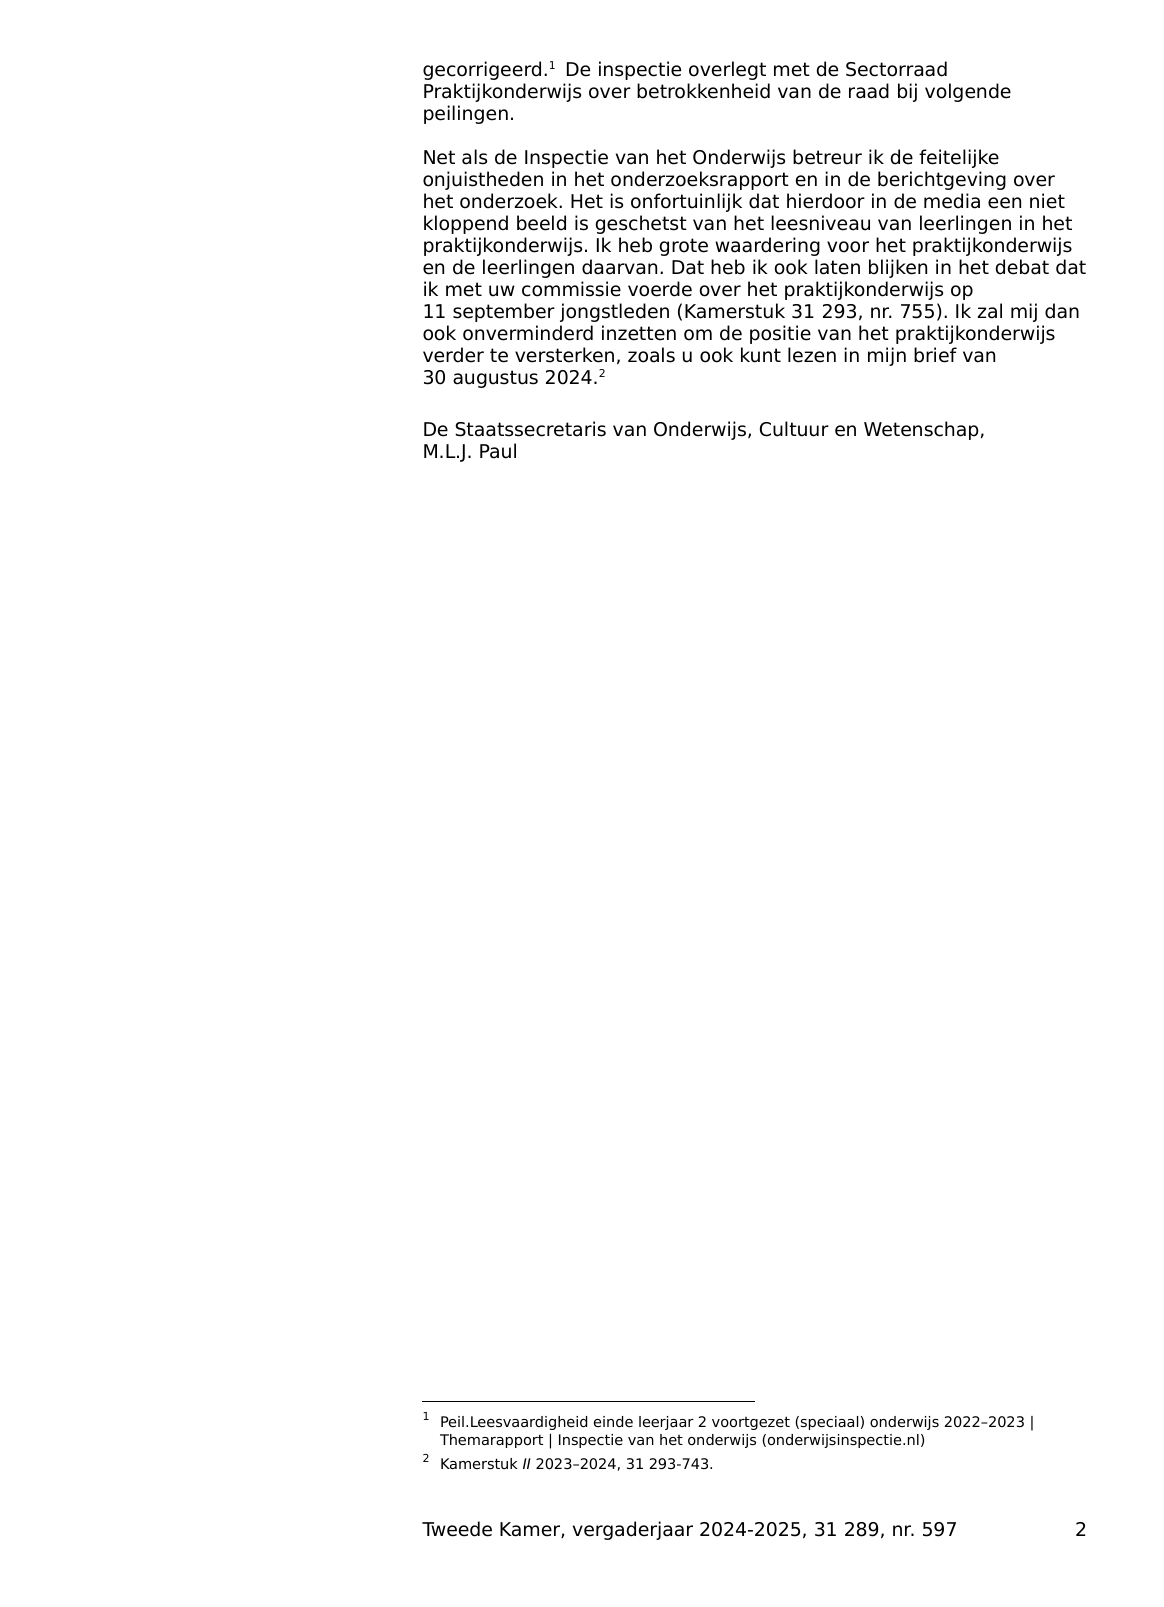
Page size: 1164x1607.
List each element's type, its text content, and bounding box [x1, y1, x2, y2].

text De Staatssecretaris van Onderwijs, Cultuur en Wetenschap, M.L.J. Paul [422, 419, 1087, 463]
text gecorrigeerd. De inspectie overlegt met de Sectorraad Praktijkonderwijs over betrokkenheid van de raad bij volgende peilingen. [422, 59, 1087, 125]
text Peil.Leesvaardigheid einde leerjaar 2 voortgezet (speciaal) onderwijs 2022–2023 | Themarapport | Inspectie van het onderwijs (onderwijsinspectie.nl) [422, 1410, 1087, 1449]
text Net als de Inspectie van het Onderwijs betreur ik de feitelijke onjuistheden in het onderzoeksrapport en in de berichtgeving over het onderzoek. Het is onfortuinlijk dat hierdoor in de media een niet kloppend beeld is geschetst van het leesniveau van leerlingen in het praktijkonderwijs. Ik heb grote waardering voor het praktijkonderwijs en de leerlingen daarvan. Dat heb ik ook laten blijken in het debat dat ik met uw commissie voerde over het praktijkonderwijs op 11 september jongstleden (Kamerstuk 31 293, nr. 755). Ik zal mij dan ook onverminderd inzetten om de positie van het praktijkonderwijs verder te versterken, zoals u ook kunt lezen in mijn brief van 30 augustus 2024. [422, 147, 1087, 389]
text Kamerstuk II 2023–2024, 31 293-743. [422, 1452, 1087, 1474]
